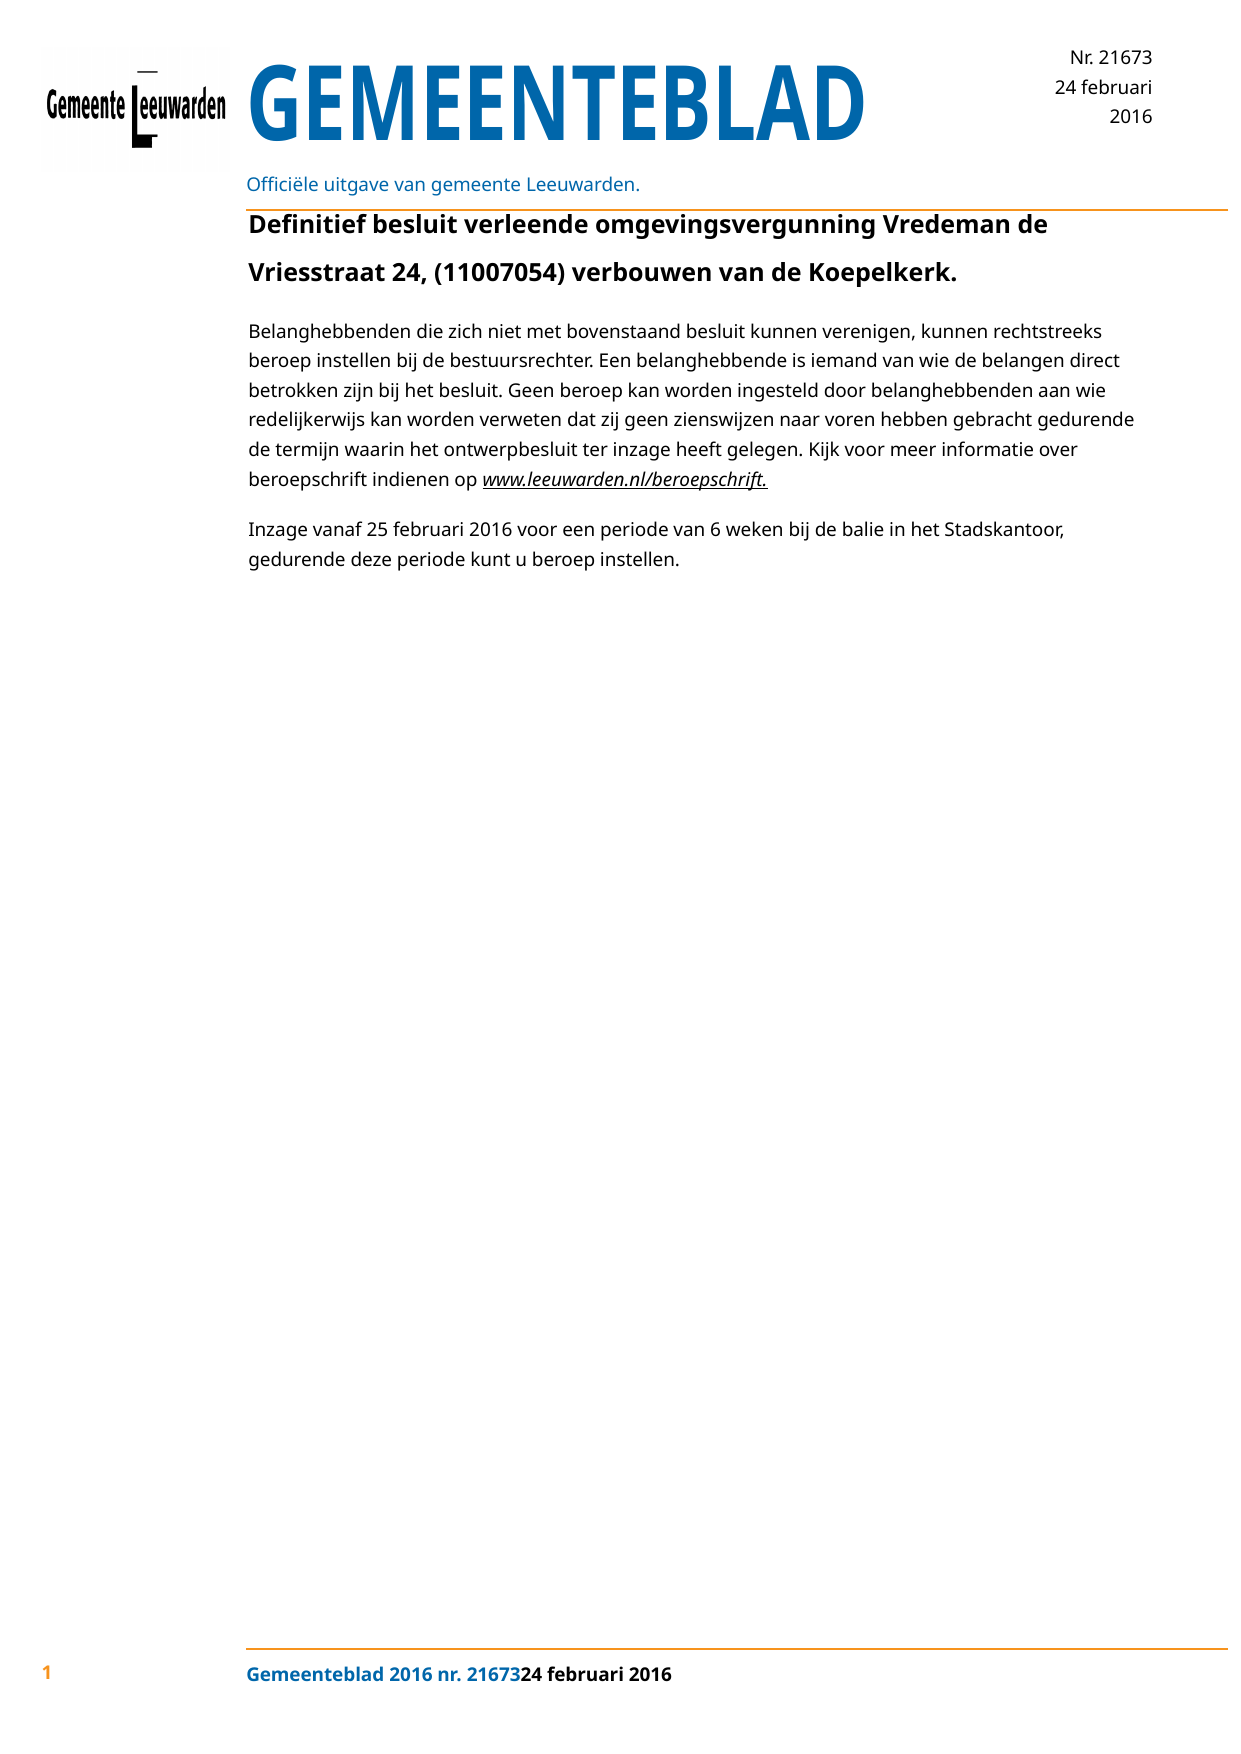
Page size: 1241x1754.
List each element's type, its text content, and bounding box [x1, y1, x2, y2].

picture [41, 47, 231, 172]
text Belanghebbenden die zich niet met bovenstaand besluit kunnen verenigen, kunnen rechtstreeks beroep instellen bij de bestuursrechter. Een belanghebbende is iemand van wie de belangen direct betrokken zijn bij het besluit. Geen beroep kan worden ingesteld door belanghebbenden aan wie redelijkerwijs kan worden verweten dat zij geen zienswijzen naar voren hebben gebracht gedurende de termijn waarin het ontwerpbesluit ter inzage heeft gelegen. Kijk voor meer informatie over beroepschrift indienen op www.leeuwarden.nl/beroepschrift. [248, 318, 1152, 492]
text Inzage vanaf 25 februari 2016 voor een periode van 6 weken bij de balie in het Stadskantoor, gedurende deze periode kunt u beroep instellen. [248, 516, 1152, 572]
text Definitief besluit verleende omgevingsvergunning Vredeman de Vriesstraat 24, (11007054) verbouwen van de Koepelkerk. [248, 211, 1152, 288]
